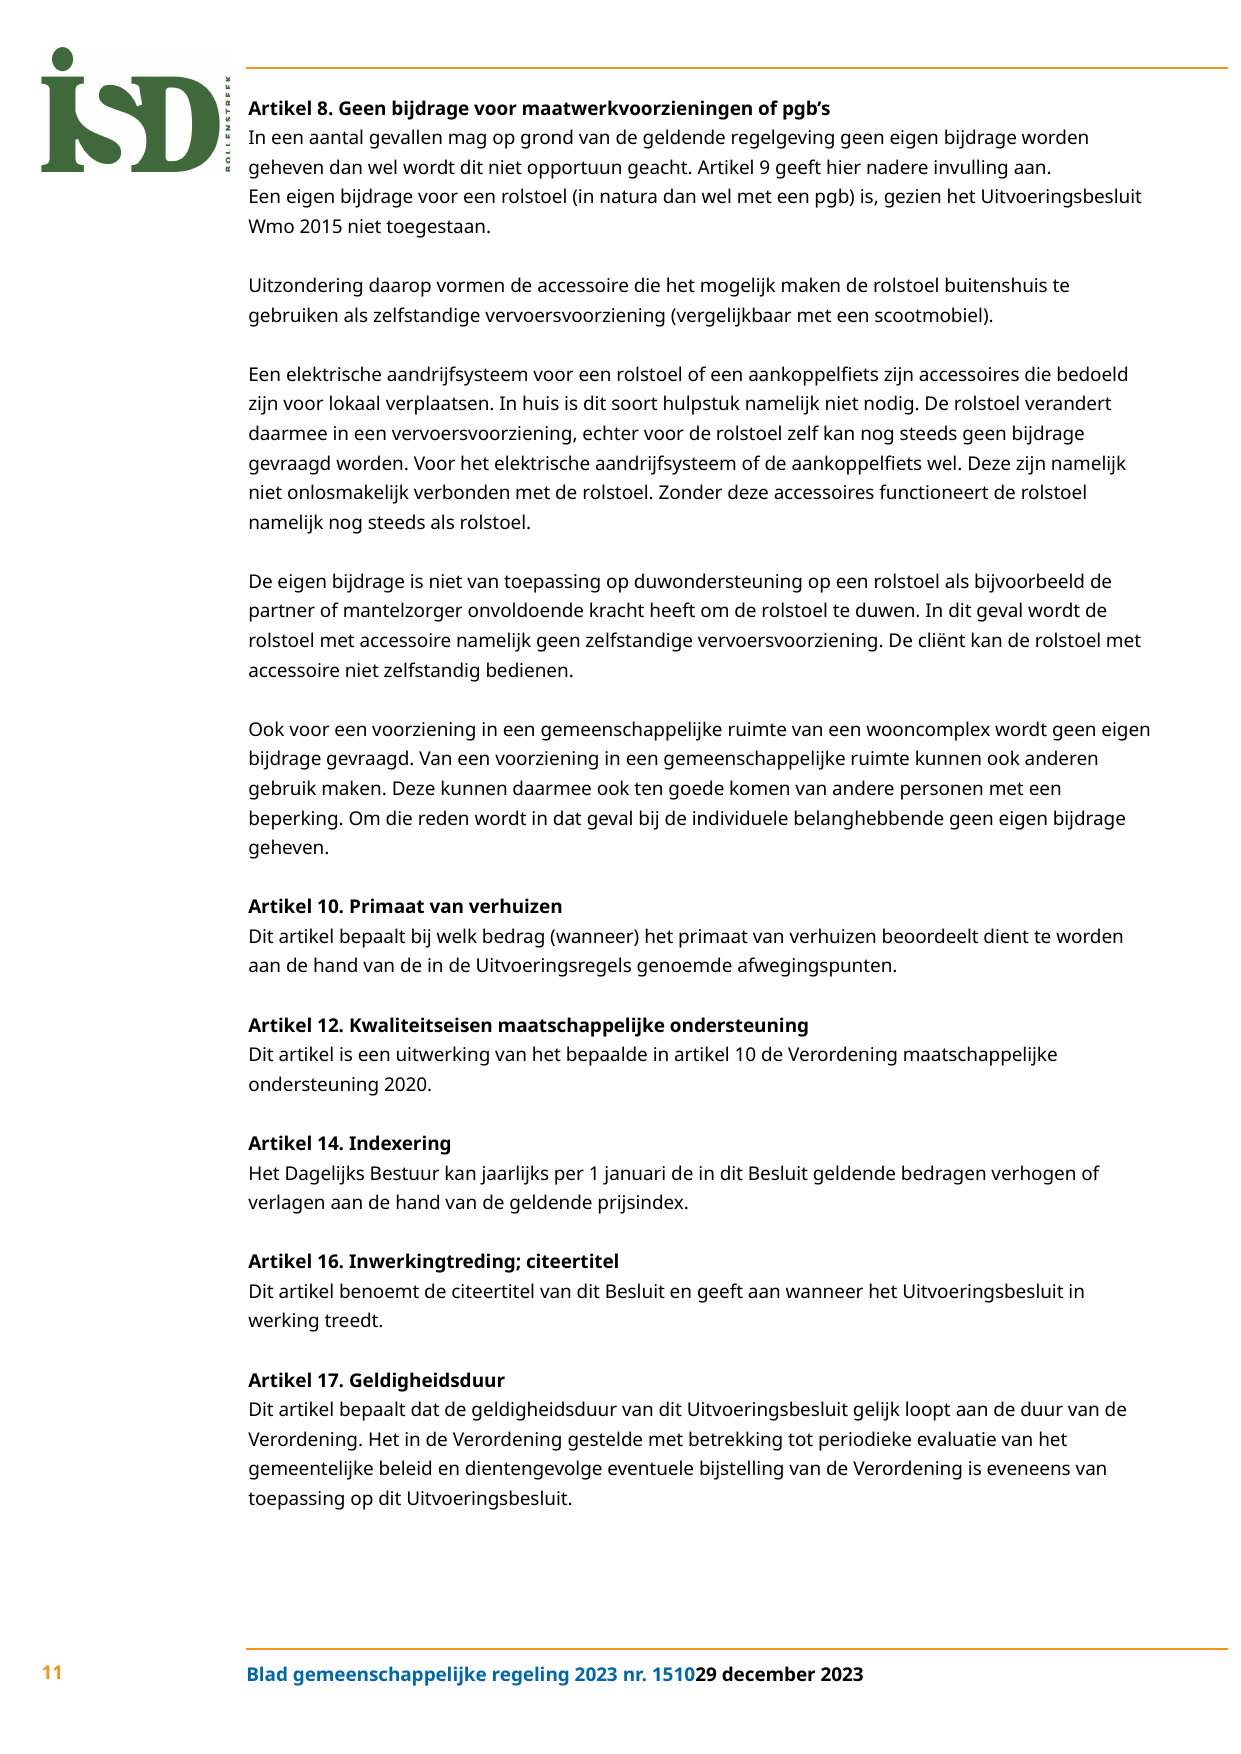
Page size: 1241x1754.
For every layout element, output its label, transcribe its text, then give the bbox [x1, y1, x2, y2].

picture [41, 47, 231, 172]
text Een eigen bijdrage voor een rolstoel (in natura dan wel met een pgb) is, gezien het Uitvoeringsbesluit Wmo 2015 niet toegestaan. [248, 183, 1152, 239]
text Artikel 12. Kwaliteitseisen maatschappelijke ondersteuning [248, 1012, 1152, 1038]
text De eigen bijdrage is niet van toepassing op duwondersteuning op een rolstoel als bijvoorbeeld de partner of mantelzorger onvoldoende kracht heeft om de rolstoel te duwen. In dit geval wordt de rolstoel met accessoire namelijk geen zelfstandige vervoersvoorziening. De cliënt kan de rolstoel met accessoire niet zelfstandig bedienen. [248, 568, 1152, 683]
text Artikel 17. Geldigheidsduur [248, 1367, 1152, 1393]
text Het Dagelijks Bestuur kan jaarlijks per 1 januari de in dit Besluit geldende bedragen verhogen of verlagen aan de hand van de geldende prijsindex. [248, 1160, 1152, 1215]
text In een aantal gevallen mag op grond van de geldende regelgeving geen eigen bijdrage worden geheven dan wel wordt dit niet opportuun geacht. Artikel 9 geeft hier nadere invulling aan. [248, 124, 1152, 180]
text Uitzondering daarop vormen de accessoire die het mogelijk maken de rolstoel buitenshuis te gebruiken als zelfstandige vervoersvoorziening (vergelijkbaar met een scootmobiel). [248, 272, 1152, 328]
text Dit artikel bepaalt bij welk bedrag (wanneer) het primaat van verhuizen beoordeelt dient te worden aan de hand van de in de Uitvoeringsregels genoemde afwegingspunten. [248, 923, 1152, 978]
text Artikel 14. Indexering [248, 1130, 1152, 1156]
text Artikel 8. Geen bijdrage voor maatwerkvoorzieningen of pgb’s [248, 95, 1152, 121]
text Ook voor een voorziening in een gemeenschappelijke ruimte van een wooncomplex wordt geen eigen bijdrage gevraagd. Van een voorziening in een gemeenschappelijke ruimte kunnen ook anderen gebruik maken. Deze kunnen daarmee ook ten goede komen van andere personen met een beperking. Om die reden wordt in dat geval bij de individuele belanghebbende geen eigen bijdrage geheven. [248, 716, 1152, 860]
text Dit artikel benoemt de citeertitel van dit Besluit en geeft aan wanneer het Uitvoeringsbesluit in werking treedt. [248, 1278, 1152, 1333]
text Artikel 10. Primaat van verhuizen [248, 893, 1152, 919]
text Een elektrische aandrijfsysteem voor een rolstoel of een aankoppelfiets zijn accessoires die bedoeld zijn voor lokaal verplaatsen. In huis is dit soort hulpstuk namelijk niet nodig. De rolstoel verandert daarmee in een vervoersvoorziening, echter voor de rolstoel zelf kan nog steeds geen bijdrage gevraagd worden. Voor het elektrische aandrijfsysteem of de aankoppelfiets wel. Deze zijn namelijk niet onlosmakelijk verbonden met de rolstoel. Zonder deze accessoires functioneert de rolstoel namelijk nog steeds als rolstoel. [248, 361, 1152, 535]
text Dit artikel bepaalt dat de geldigheidsduur van dit Uitvoeringsbesluit gelijk loopt aan de duur van de Verordening. Het in de Verordening gestelde met betrekking tot periodieke evaluatie van het gemeentelijke beleid en dientengevolge eventuele bijstelling van de Verordening is eveneens van toepassing op dit Uitvoeringsbesluit. [248, 1396, 1152, 1511]
text Artikel 16. Inwerkingtreding; citeertitel [248, 1248, 1152, 1274]
text Dit artikel is een uitwerking van het bepaalde in artikel 10 de Verordening maatschappelijke ondersteuning 2020. [248, 1041, 1152, 1097]
